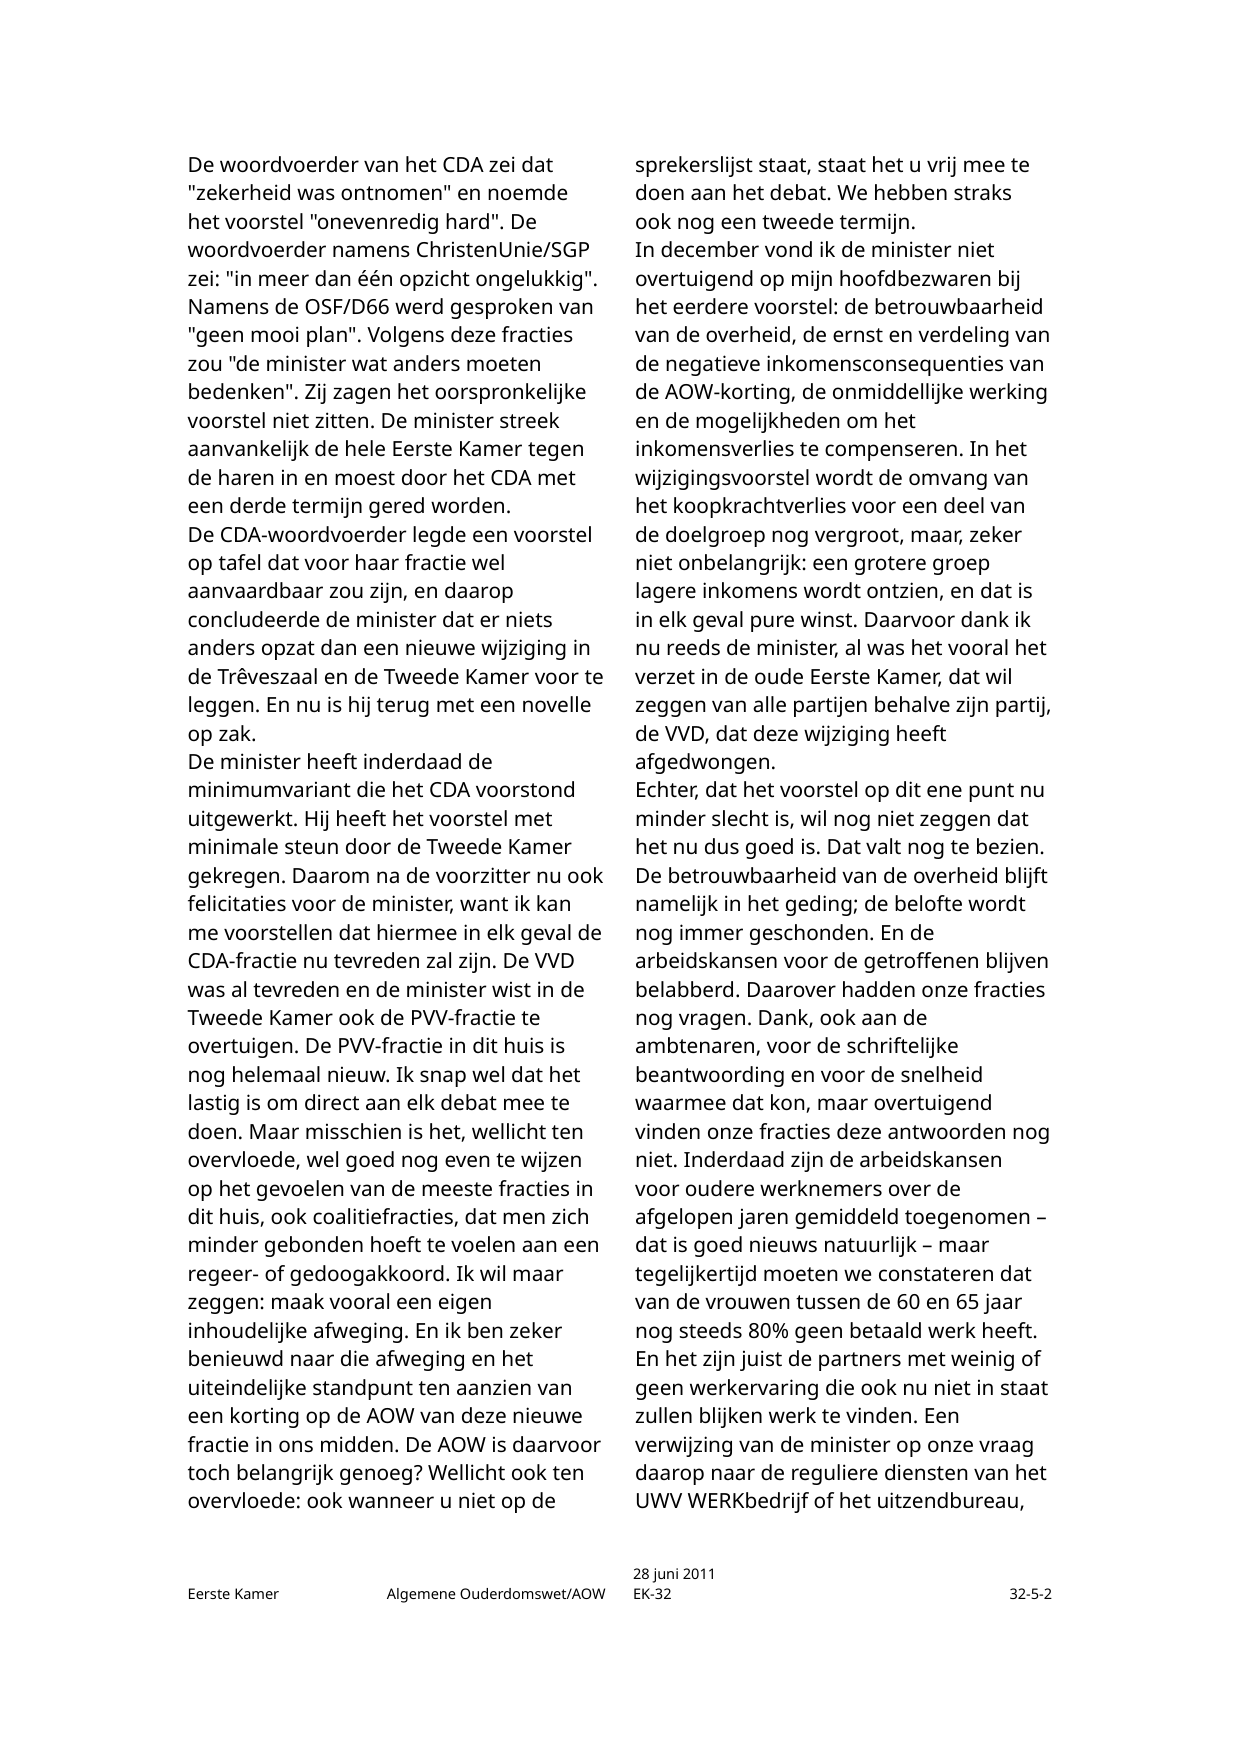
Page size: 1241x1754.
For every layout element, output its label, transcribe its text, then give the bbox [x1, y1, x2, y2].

text De minister heeft inderdaad de minimumvariant die het CDA voorstond uitgewerkt. Hij heeft het voorstel met minimale steun door de Tweede Kamer gekregen. Daarom na de voorzitter nu ook felicitaties voor de minister, want ik kan me voorstellen dat hiermee in elk geval de CDA-fractie nu tevreden zal zijn. De VVD was al tevreden en de minister wist in de Tweede Kamer ook de PVV-fractie te overtuigen. De PVV-fractie in dit huis is nog helemaal nieuw. Ik snap wel dat het lastig is om direct aan elk debat mee te doen. Maar misschien is het, wellicht ten overvloede, wel goed nog even te wijzen op het gevoelen van de meeste fracties in dit huis, ook coalitiefracties, dat men zich minder gebonden hoeft te voelen aan een regeer- of gedoogakkoord. Ik wil maar zeggen: maak vooral een eigen inhoudelijke afweging. En ik ben zeker benieuwd naar die afweging en het uiteindelijke standpunt ten aanzien van een korting op de AOW van deze nieuwe fractie in ons midden. De AOW is daarvoor toch belangrijk genoeg? Wellicht ook ten overvloede: ook wanneer u niet op de [187, 747, 605, 1515]
text De woordvoerder van het CDA zei dat "zekerheid was ontnomen" en noemde het voorstel "onevenredig hard". De woordvoerder namens ChristenUnie/SGP zei: "in meer dan één opzicht ongelukkig". Namens de OSF/D66 werd gesproken van "geen mooi plan". Volgens deze fracties zou "de minister wat anders moeten bedenken". Zij zagen het oorspronkelijke voorstel niet zitten. De minister streek aanvankelijk de hele Eerste Kamer tegen de haren in en moest door het CDA met een derde termijn gered worden. [187, 150, 605, 520]
text De CDA-woordvoerder legde een voorstel op tafel dat voor haar fractie wel aanvaardbaar zou zijn, en daarop concludeerde de minister dat er niets anders opzat dan een nieuwe wijziging in de Trêveszaal en de Tweede Kamer voor te leggen. En nu is hij terug met een novelle op zak. [187, 520, 605, 747]
text Echter, dat het voorstel op dit ene punt nu minder slecht is, wil nog niet zeggen dat het nu dus goed is. Dat valt nog te bezien. De betrouwbaarheid van de overheid blijft namelijk in het geding; de belofte wordt nog immer geschonden. En de arbeidskansen voor de getroffenen blijven belabberd. Daarover hadden onze fracties nog vragen. Dank, ook aan de ambtenaren, voor de schriftelijke beantwoording en voor de snelheid waarmee dat kon, maar overtuigend vinden onze fracties deze antwoorden nog niet. Inderdaad zijn de arbeidskansen voor oudere werknemers over de afgelopen jaren gemiddeld toegenomen – dat is goed nieuws natuurlijk – maar tegelijkertijd moeten we constateren dat van de vrouwen tussen de 60 en 65 jaar nog steeds 80% geen betaald werk heeft. En het zijn juist de partners met weinig of geen werkervaring die ook nu niet in staat zullen blijken werk te vinden. Een verwijzing van de minister op onze vraag daarop naar de reguliere diensten van het UWV WERKbedrijf of het uitzendbureau, [635, 776, 1053, 1515]
text In december vond ik de minister niet overtuigend op mijn hoofdbezwaren bij het eerdere voorstel: de betrouwbaarheid van de overheid, de ernst en verdeling van de negatieve inkomensconsequenties van de AOW-korting, de onmiddellijke werking en de mogelijkheden om het inkomensverlies te compenseren. In het wijzigingsvoorstel wordt de omvang van het koopkrachtverlies voor een deel van de doelgroep nog vergroot, maar, zeker niet onbelangrijk: een grotere groep lagere inkomens wordt ontzien, en dat is in elk geval pure winst. Daarvoor dank ik nu reeds de minister, al was het vooral het verzet in de oude Eerste Kamer, dat wil zeggen van alle partijen behalve zijn partij, de VVD, dat deze wijziging heeft afgedwongen. [635, 235, 1053, 776]
text sprekerslijst staat, staat het u vrij mee te doen aan het debat. We hebben straks ook nog een tweede termijn. [635, 150, 1053, 235]
